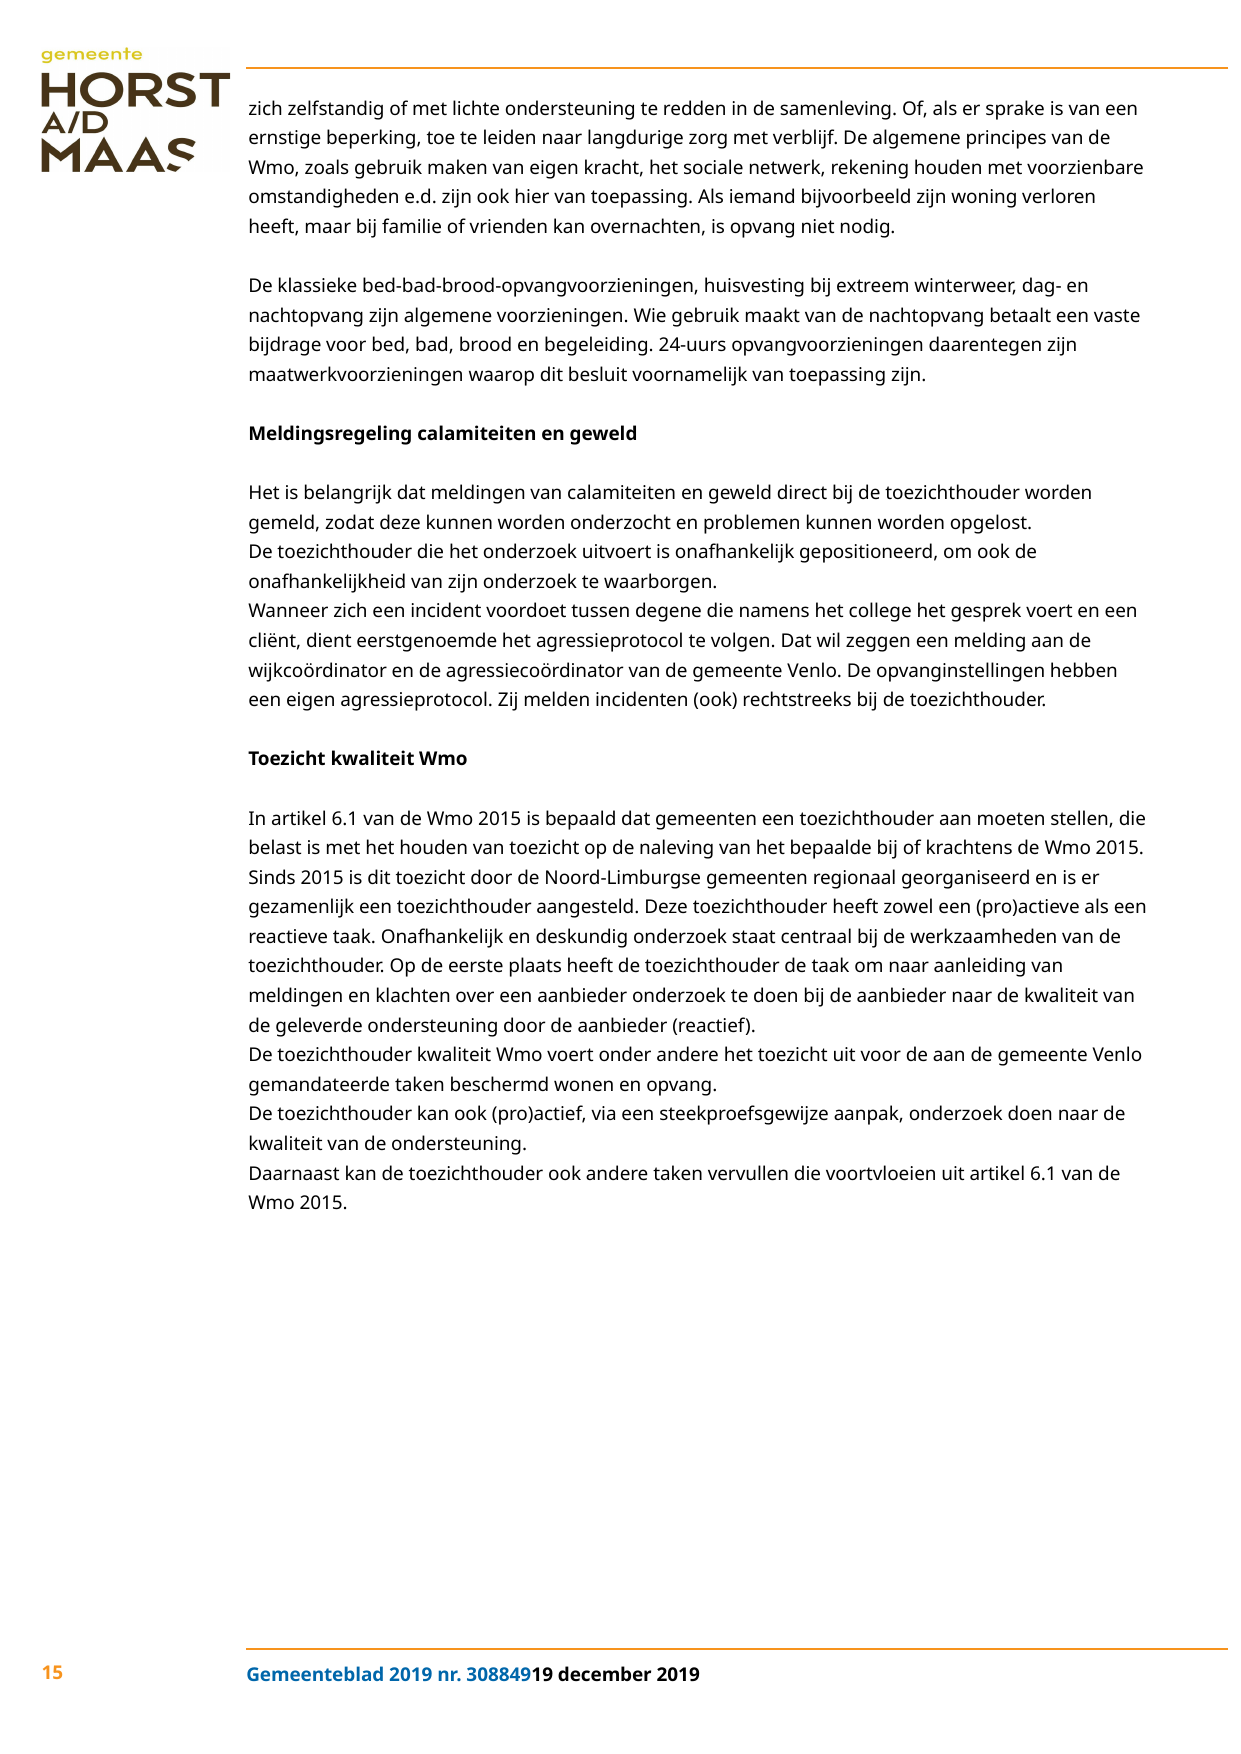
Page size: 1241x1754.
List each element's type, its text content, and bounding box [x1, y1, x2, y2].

text De toezichthouder die het onderzoek uitvoert is onafhankelijk gepositioneerd, om ook de onafhankelijkheid van zijn onderzoek te waarborgen. [248, 538, 1152, 594]
text Het is belangrijk dat meldingen van calamiteiten en geweld direct bij de toezichthouder worden gemeld, zodat deze kunnen worden onderzocht en problemen kunnen worden opgelost. [248, 479, 1152, 535]
text Daarnaast kan de toezichthouder ook andere taken vervullen die voortvloeien uit artikel 6.1 van de Wmo 2015. [248, 1160, 1152, 1215]
text De klassieke bed-bad-brood-opvangvoorzieningen, huisvesting bij extreem winterweer, dag- en nachtopvang zijn algemene voorzieningen. Wie gebruik maakt van de nachtopvang betaalt een vaste bijdrage voor bed, bad, brood en begeleiding. 24-uurs opvangvoorzieningen daarentegen zijn maatwerkvoorzieningen waarop dit besluit voornamelijk van toepassing zijn. [248, 272, 1152, 387]
text De toezichthouder kan ook (pro)actief, via een steekproefsgewijze aanpak, onderzoek doen naar de kwaliteit van de ondersteuning. [248, 1101, 1152, 1156]
text Sinds 2015 is dit toezicht door de Noord-Limburgse gemeenten regionaal georganiseerd en is er gezamenlijk een toezichthouder aangesteld. Deze toezichthouder heeft zowel een (pro)actieve als een reactieve taak. Onafhankelijk en deskundig onderzoek staat centraal bij de werkzaamheden van de toezichthouder. Op de eerste plaats heeft de toezichthouder de taak om naar aanleiding van meldingen en klachten over een aanbieder onderzoek te doen bij de aanbieder naar de kwaliteit van de geleverde ondersteuning door de aanbieder (reactief). [248, 864, 1152, 1038]
text Meldingsregeling calamiteiten en geweld [248, 420, 1152, 446]
text In artikel 6.1 van de Wmo 2015 is bepaald dat gemeenten een toezichthouder aan moeten stellen, die belast is met het houden van toezicht op de naleving van het bepaalde bij of krachtens de Wmo 2015. [248, 805, 1152, 860]
text Toezicht kwaliteit Wmo [248, 746, 1152, 771]
text De toezichthouder kwaliteit Wmo voert onder andere het toezicht uit voor de aan de gemeente Venlo gemandateerde taken beschermd wonen en opvang. [248, 1041, 1152, 1097]
picture [41, 47, 231, 172]
text Wanneer zich een incident voordoet tussen degene die namens het college het gesprek voert en een cliënt, dient eerstgenoemde het agressieprotocol te volgen. Dat wil zeggen een melding aan de wijkcoördinator en de agressiecoördinator van de gemeente Venlo. De opvanginstellingen hebben een eigen agressieprotocol. Zij melden incidenten (ook) rechtstreeks bij de toezichthouder. [248, 598, 1152, 712]
text zich zelfstandig of met lichte ondersteuning te redden in de samenleving. Of, als er sprake is van een ernstige beperking, toe te leiden naar langdurige zorg met verblijf. De algemene principes van de Wmo, zoals gebruik maken van eigen kracht, het sociale netwerk, rekening houden met voorzienbare omstandigheden e.d. zijn ook hier van toepassing. Als iemand bijvoorbeeld zijn woning verloren heeft, maar bij familie of vrienden kan overnachten, is opvang niet nodig. [248, 95, 1152, 239]
